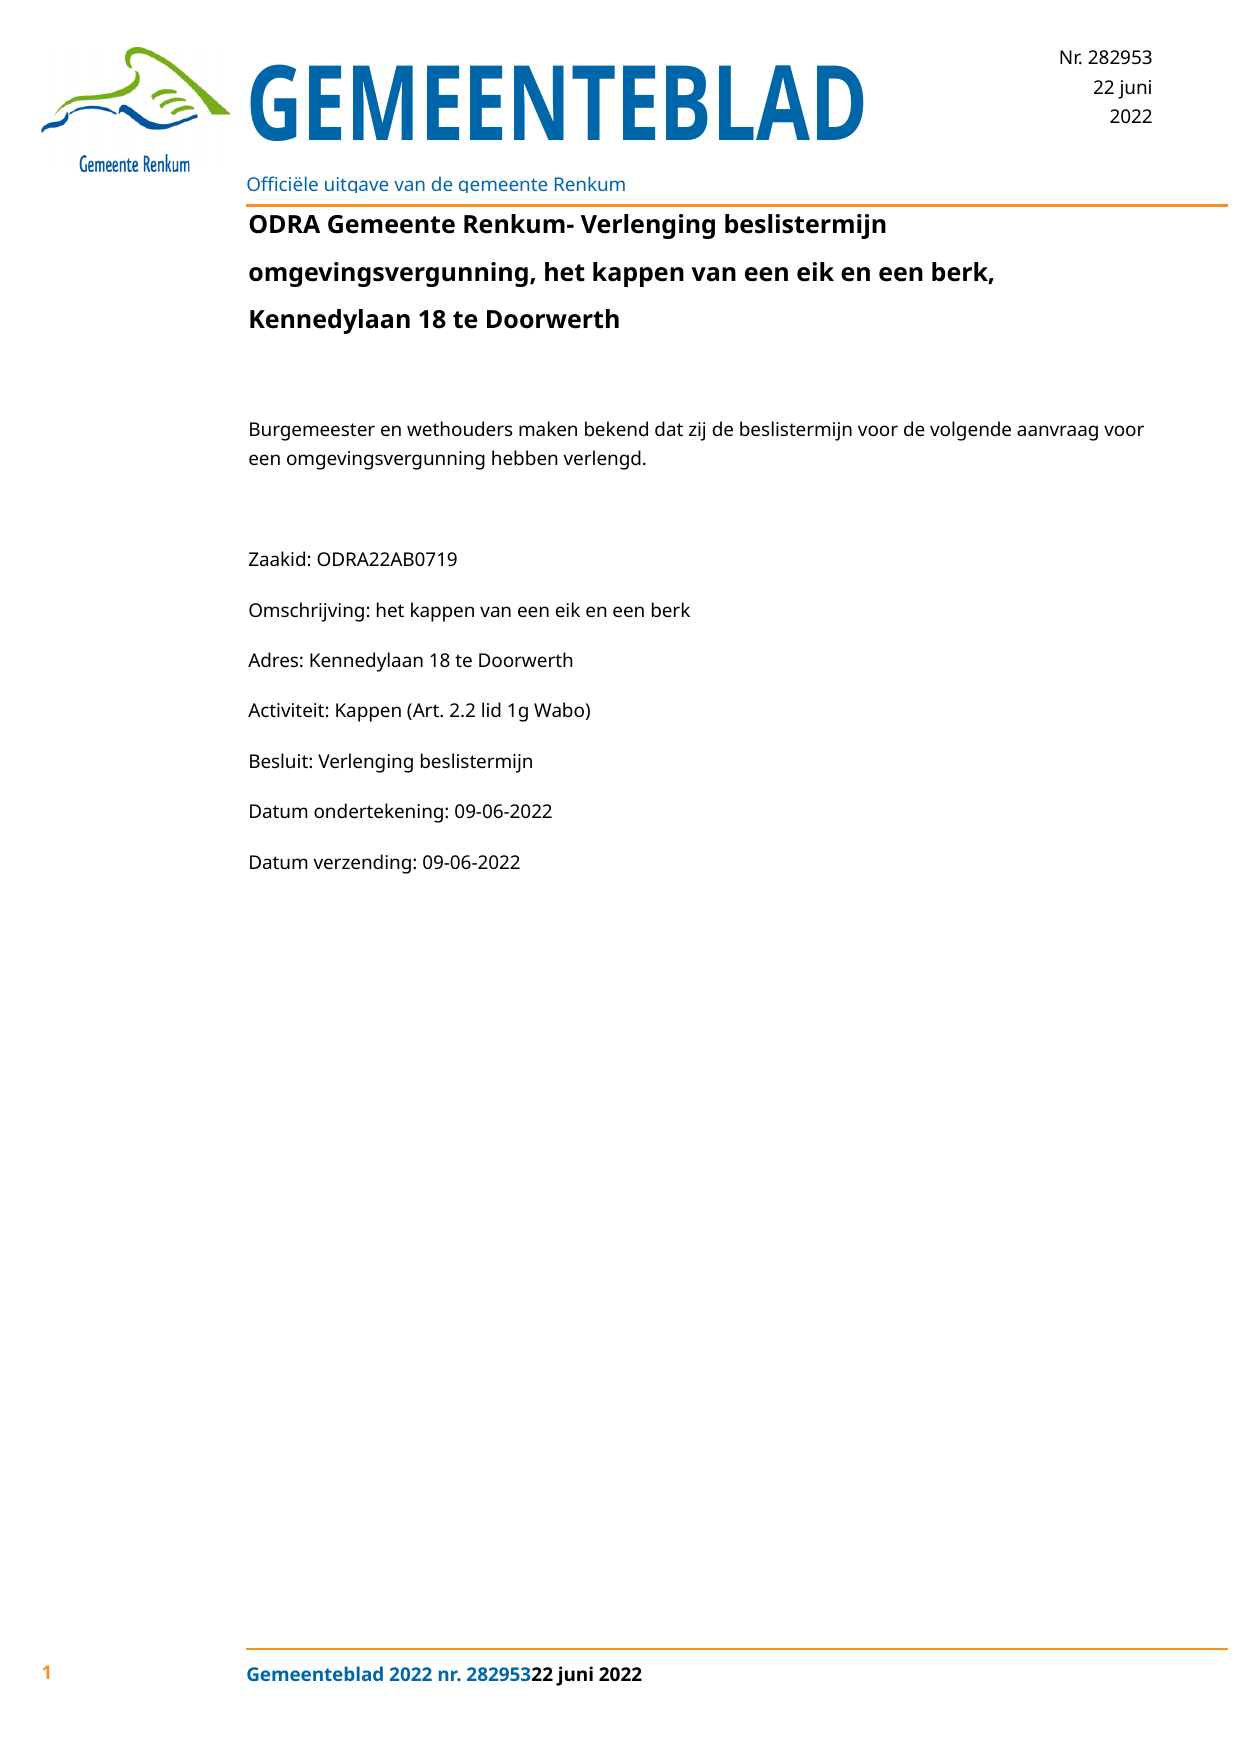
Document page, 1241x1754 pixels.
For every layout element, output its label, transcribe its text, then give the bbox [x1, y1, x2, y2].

text Datum verzending: 09-06-2022 [248, 849, 1152, 874]
text Burgemeester en wethouders maken bekend dat zij de beslistermijn voor de volgende aanvraag voor een omgevingsvergunning hebben verlengd. [248, 416, 1152, 471]
text Zaakid: ODRA22AB0719 [248, 546, 1152, 572]
text Datum ondertekening: 09-06-2022 [248, 798, 1152, 824]
text Adres: Kennedylaan 18 te Doorwerth [248, 647, 1152, 673]
text Activiteit: Kappen (Art. 2.2 lid 1g Wabo) [248, 698, 1152, 723]
text Besluit: Verlenging beslistermijn [248, 748, 1152, 774]
text ODRA Gemeente Renkum- Verlenging beslistermijn omgevingsvergunning, het kappen van een eik en een berk, Kennedylaan 18 te Doorwerth [248, 207, 1152, 336]
text Omschrijving: het kappen van een eik en een berk [248, 597, 1152, 622]
picture [41, 47, 231, 172]
